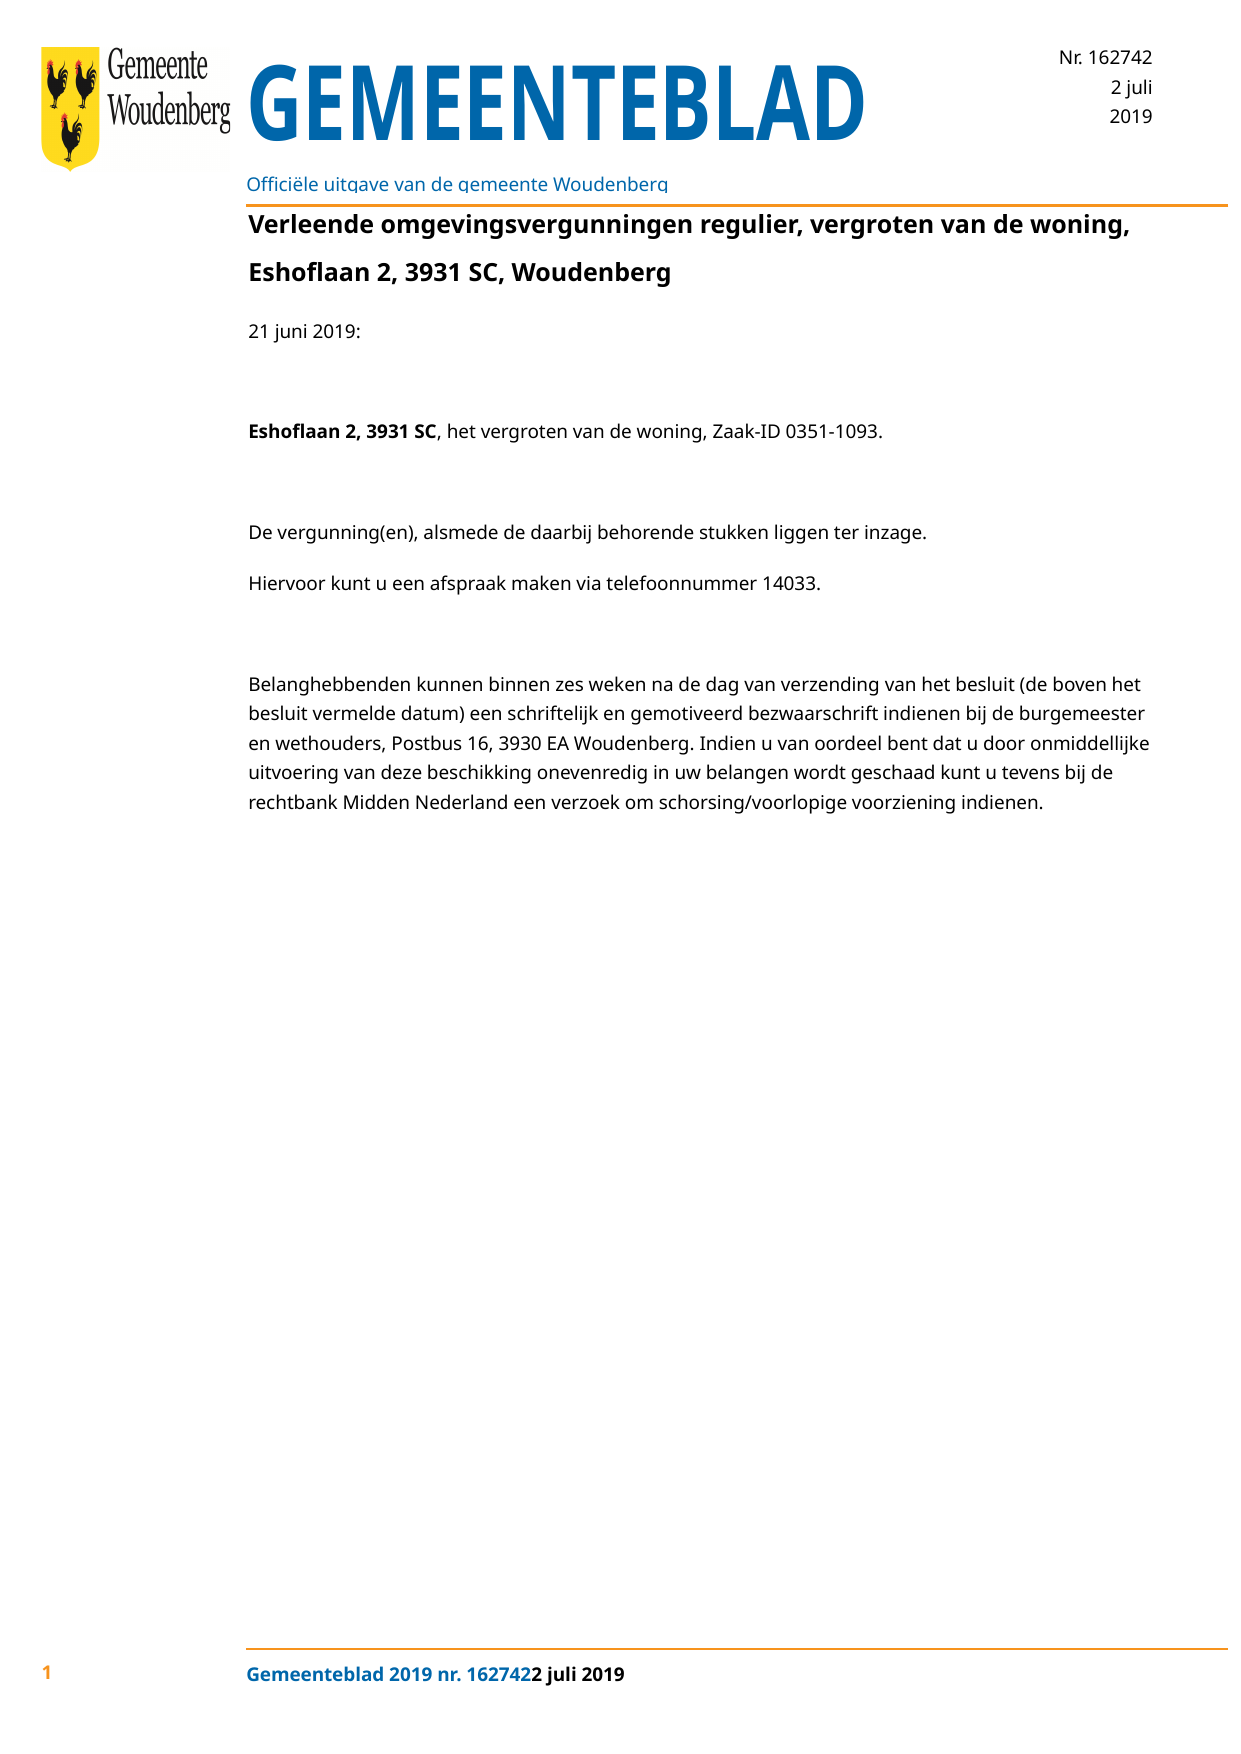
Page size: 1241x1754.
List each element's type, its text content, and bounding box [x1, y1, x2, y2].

text Verleende omgevingsvergunningen regulier, vergroten van de woning, Eshoflaan 2, 3931 SC, Woudenberg [248, 207, 1152, 288]
text De vergunning(en), alsmede de daarbij behorende stukken liggen ter inzage. [248, 519, 1152, 545]
text Belanghebbenden kunnen binnen zes weken na de dag van verzending van het besluit (de boven het besluit vermelde datum) een schriftelijk en gemotiveerd bezwaarschrift indienen bij de burgemeester en wethouders, Postbus 16, 3930 EA Woudenberg. Indien u van oordeel bent dat u door onmiddellijke uitvoering van deze beschikking onevenredig in uw belangen wordt geschaad kunt u tevens bij de rechtbank Midden Nederland een verzoek om schorsing/voorlopige voorziening indienen. [248, 671, 1152, 815]
text 21 juni 2019: [248, 318, 1152, 344]
text Hiervoor kunt u een afspraak maken via telefoonnummer 14033. [248, 570, 1152, 596]
picture [41, 47, 231, 172]
text Eshoflaan 2, 3931 SC, het vergroten van de woning, Zaak-ID 0351-1093. [248, 419, 1152, 444]
